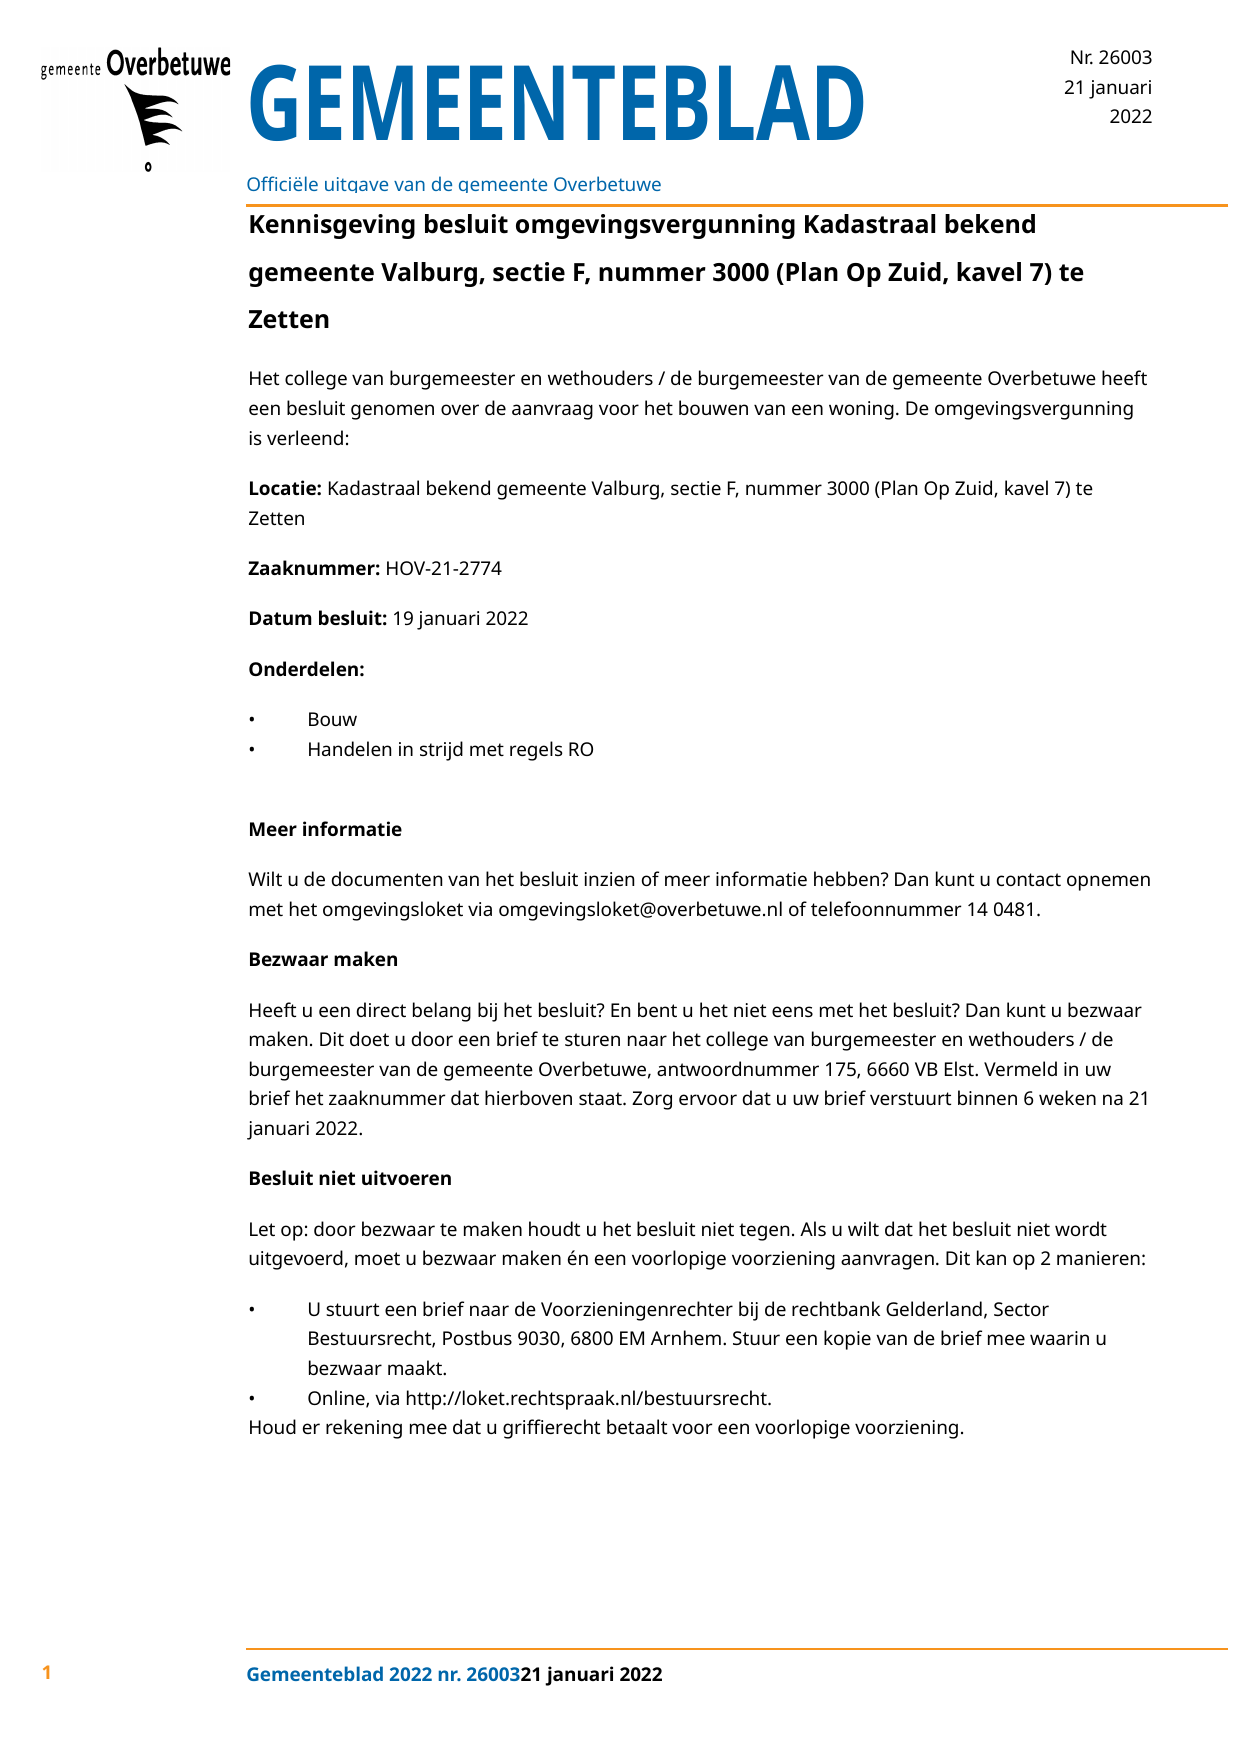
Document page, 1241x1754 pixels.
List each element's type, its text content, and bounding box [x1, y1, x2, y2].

text Wilt u de documenten van het besluit inzien of meer informatie hebben? Dan kunt u contact opnemen met het omgevingsloket via omgevingsloket@overbetuwe.nl of telefoonnummer 14 0481. [248, 866, 1152, 922]
text Let op: door bezwaar te maken houdt u het besluit niet tegen. Als u wilt dat het besluit niet wordt uitgevoerd, moet u bezwaar maken én een voorlopige voorziening aanvragen. Dit kan op 2 manieren: [248, 1216, 1152, 1271]
text Heeft u een direct belang bij het besluit? En bent u het niet eens met het besluit? Dan kunt u bezwaar maken. Dit doet u door een brief te sturen naar het college van burgemeester en wethouders / de burgemeester van de gemeente Overbetuwe, antwoordnummer 175, 6660 VB Elst. Vermeld in uw brief het zaaknummer dat hierboven staat. Zorg ervoor dat u uw brief verstuurt binnen 6 weken na 21 januari 2022. [248, 997, 1152, 1141]
text Houd er rekening mee dat u griffierecht betaalt voor een voorlopige voorziening. [248, 1414, 1152, 1440]
list Online, via http://loket.rechtspraak.nl/bestuursrecht. [248, 1385, 1152, 1410]
text Datum besluit: 19 januari 2022 [248, 606, 1152, 631]
text Het college van burgemeester en wethouders / de burgemeester van de gemeente Overbetuwe heeft een besluit genomen over de aanvraag voor het bouwen van een woning. De omgevingsvergunning is verleend: [248, 366, 1152, 450]
text Zaaknummer: HOV-21-2774 [248, 555, 1152, 581]
picture [41, 47, 231, 172]
text Onderdelen: [248, 656, 1152, 682]
list U stuurt een brief naar de Voorzieningenrechter bij de rechtbank Gelderland, Sector Bestuursrecht, Postbus 9030, 6800 EM Arnhem. Stuur een kopie van de brief mee waarin u bezwaar maakt. [248, 1296, 1152, 1381]
list Handelen in strijd met regels RO [248, 736, 1152, 762]
text Kennisgeving besluit omgevingsvergunning Kadastraal bekend gemeente Valburg, sectie F, nummer 3000 (Plan Op Zuid, kavel 7) te Zetten [248, 207, 1152, 336]
text Besluit niet uitvoeren [248, 1166, 1152, 1191]
text Locatie: Kadastraal bekend gemeente Valburg, sectie F, nummer 3000 (Plan Op Zuid, kavel 7) te Zetten [248, 475, 1152, 530]
text Bezwaar maken [248, 946, 1152, 972]
list Bouw [248, 706, 1152, 732]
text Meer informatie [248, 816, 1152, 842]
